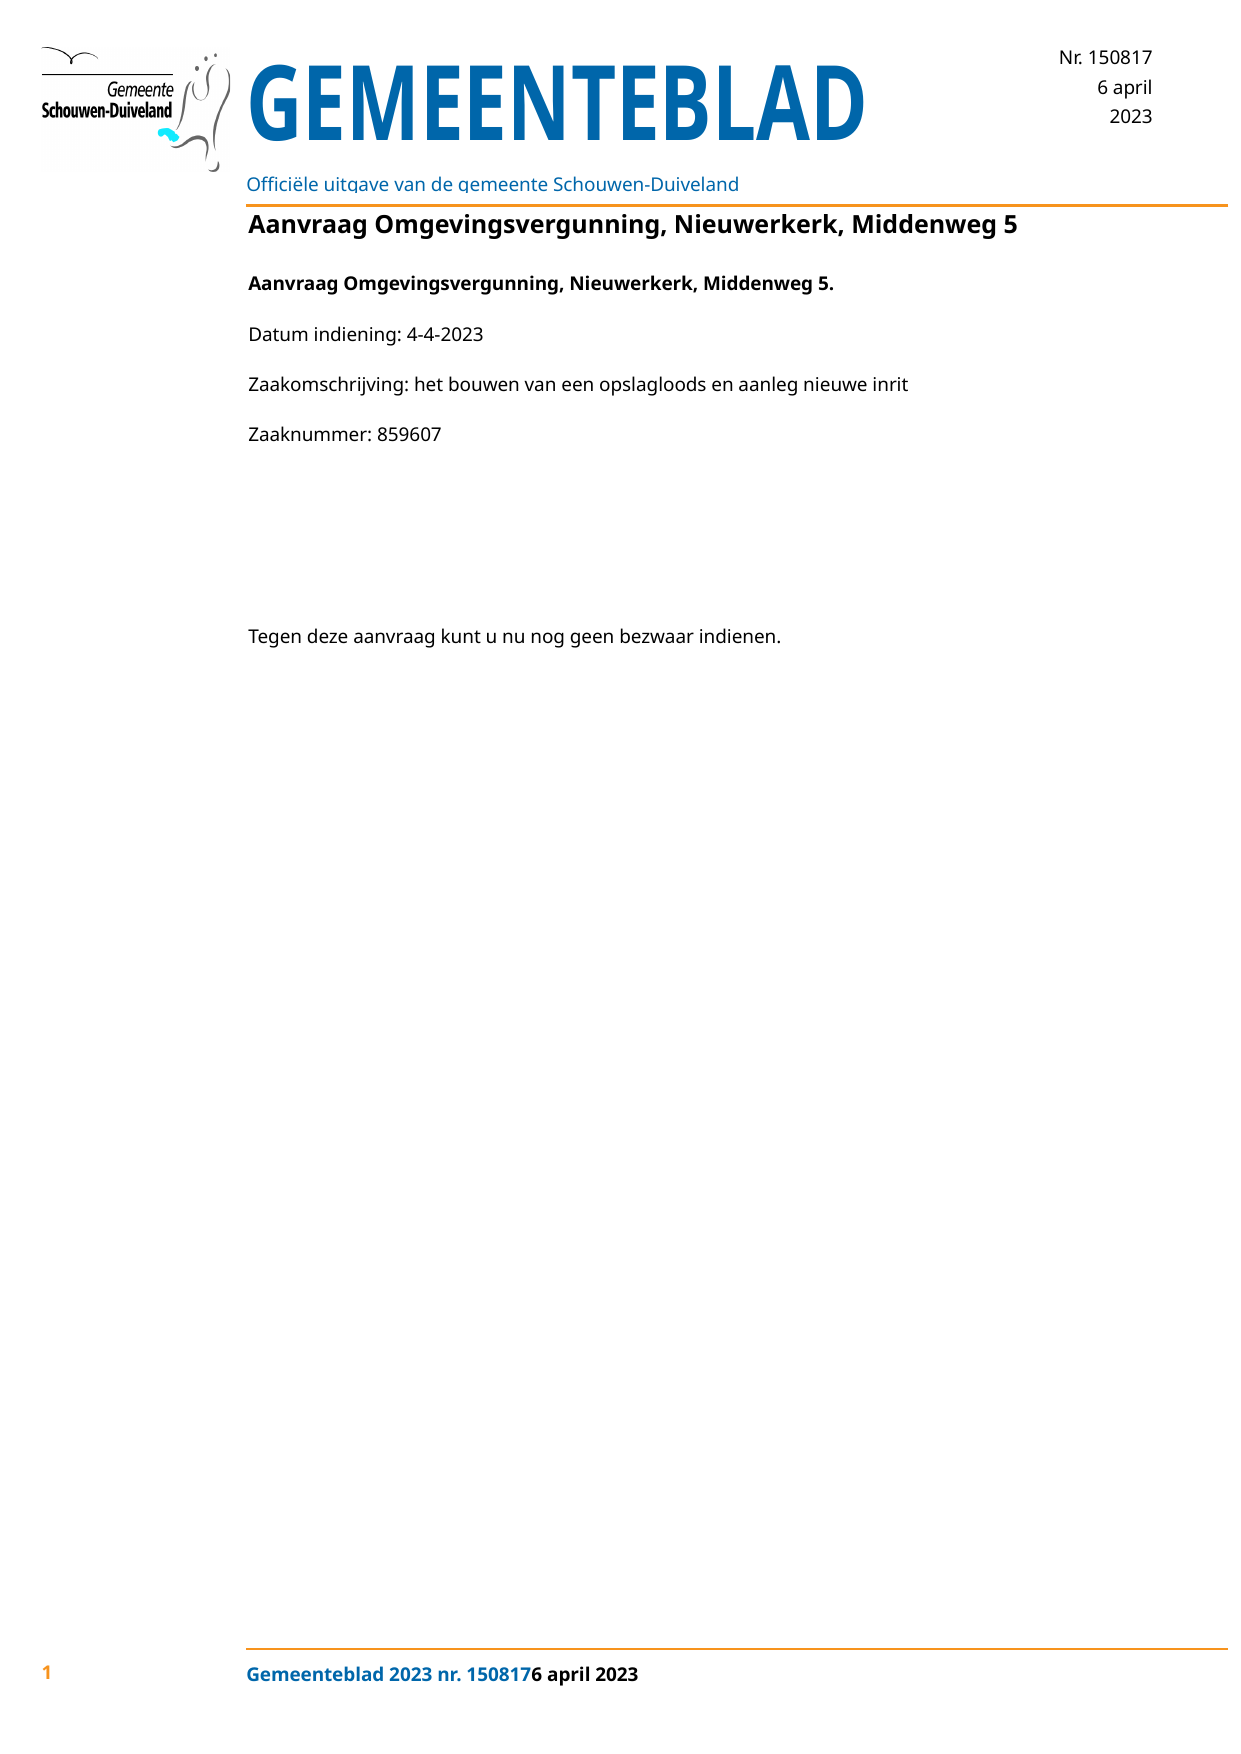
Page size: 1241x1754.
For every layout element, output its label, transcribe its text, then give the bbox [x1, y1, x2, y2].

text Zaakomschrijving: het bouwen van een opslagloods en aanleg nieuwe inrit [248, 371, 1152, 397]
text Aanvraag Omgevingsvergunning, Nieuwerkerk, Middenweg 5 [248, 207, 1152, 241]
text Datum indiening: 4-4-2023 [248, 321, 1152, 346]
text Zaaknummer: 859607 [248, 422, 1152, 447]
text Aanvraag Omgevingsvergunning, Nieuwerkerk, Middenweg 5. [248, 270, 1152, 296]
text Tegen deze aanvraag kunt u nu nog geen bezwaar indienen. [248, 623, 1152, 649]
picture [41, 47, 231, 172]
